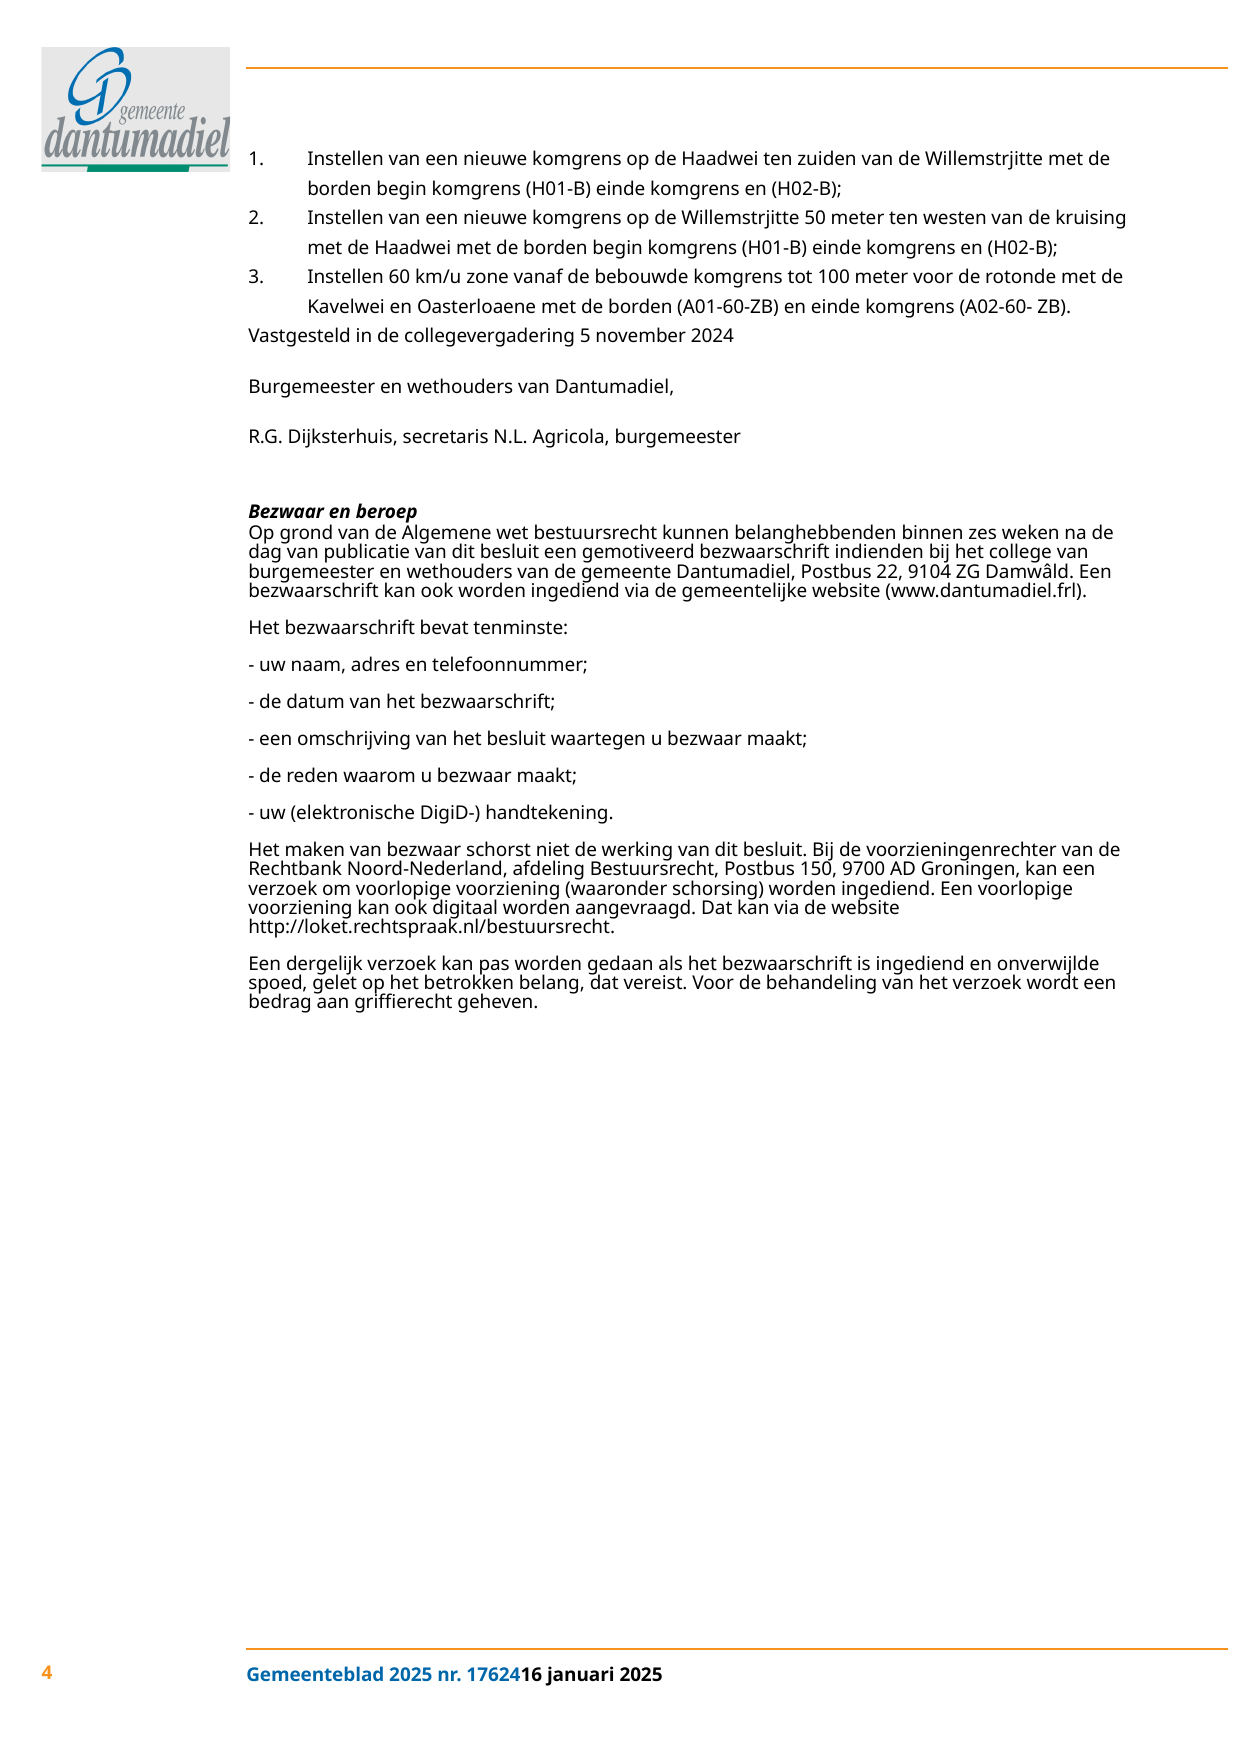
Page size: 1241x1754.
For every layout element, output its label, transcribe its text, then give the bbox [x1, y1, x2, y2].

list Instellen 60 km/u zone vanaf de bebouwde komgrens tot 100 meter voor de rotonde met de Kavelwei en Oasterloaene met de borden (A01-60-ZB) en einde komgrens (A02-60- ZB). [248, 263, 1152, 319]
list Instellen van een nieuwe komgrens op de Haadwei ten zuiden van de Willemstrjitte met de borden begin komgrens (H01-B) einde komgrens en (H02-B); [248, 145, 1152, 201]
text - uw naam, adres en telefoonnummer; [248, 656, 1152, 675]
text - uw (elektronische DigiD-) handtekening. [248, 804, 1152, 823]
text - een omschrijving van het besluit waartegen u bezwaar maakt; [248, 730, 1152, 749]
text Burgemeester en wethouders van Dantumadiel, [248, 373, 1152, 399]
text Bezwaar en beroep [248, 498, 1152, 524]
text Op grond van de Algemene wet bestuursrecht kunnen belanghebbenden binnen zes weken na de dag van publicatie van dit besluit een gemotiveerd bezwaarschrift indienden bij het college van burgemeester en wethouders van de gemeente Dantumadiel, Postbus 22, 9104 ZG Damwâld. Een bezwaarschrift kan ook worden ingediend via de gemeentelijke website (www.dantumadiel.frl). [248, 524, 1152, 601]
list Instellen van een nieuwe komgrens op de Willemstrjitte 50 meter ten westen van de kruising met de Haadwei met de borden begin komgrens (H01-B) einde komgrens en (H02-B); [248, 204, 1152, 260]
picture [41, 47, 231, 172]
text - de datum van het bezwaarschrift; [248, 693, 1152, 712]
text Het maken van bezwaar schorst niet de werking van dit besluit. Bij de voorzieningenrechter van de Rechtbank Noord-Nederland, afdeling Bestuursrecht, Postbus 150, 9700 AD Groningen, kan een verzoek om voorlopige voorziening (waaronder schorsing) worden ingediend. Een voorlopige voorziening kan ook digitaal worden aangevraagd. Dat kan via de website http://loket.rechtspraak.nl/bestuursrecht. [248, 841, 1152, 937]
text R.G. Dijksterhuis, secretaris N.L. Agricola, burgemeester [248, 423, 1152, 449]
text Een dergelijk verzoek kan pas worden gedaan als het bezwaarschrift is ingediend en onverwijlde spoed, gelet op het betrokken belang, dat vereist. Voor de behandeling van het verzoek wordt een bedrag aan griffierecht geheven. [248, 955, 1152, 1013]
text - de reden waarom u bezwaar maakt; [248, 767, 1152, 786]
text Het bezwaarschrift bevat tenminste: [248, 619, 1152, 638]
text Vastgesteld in de collegevergadering 5 november 2024 [248, 323, 1152, 348]
